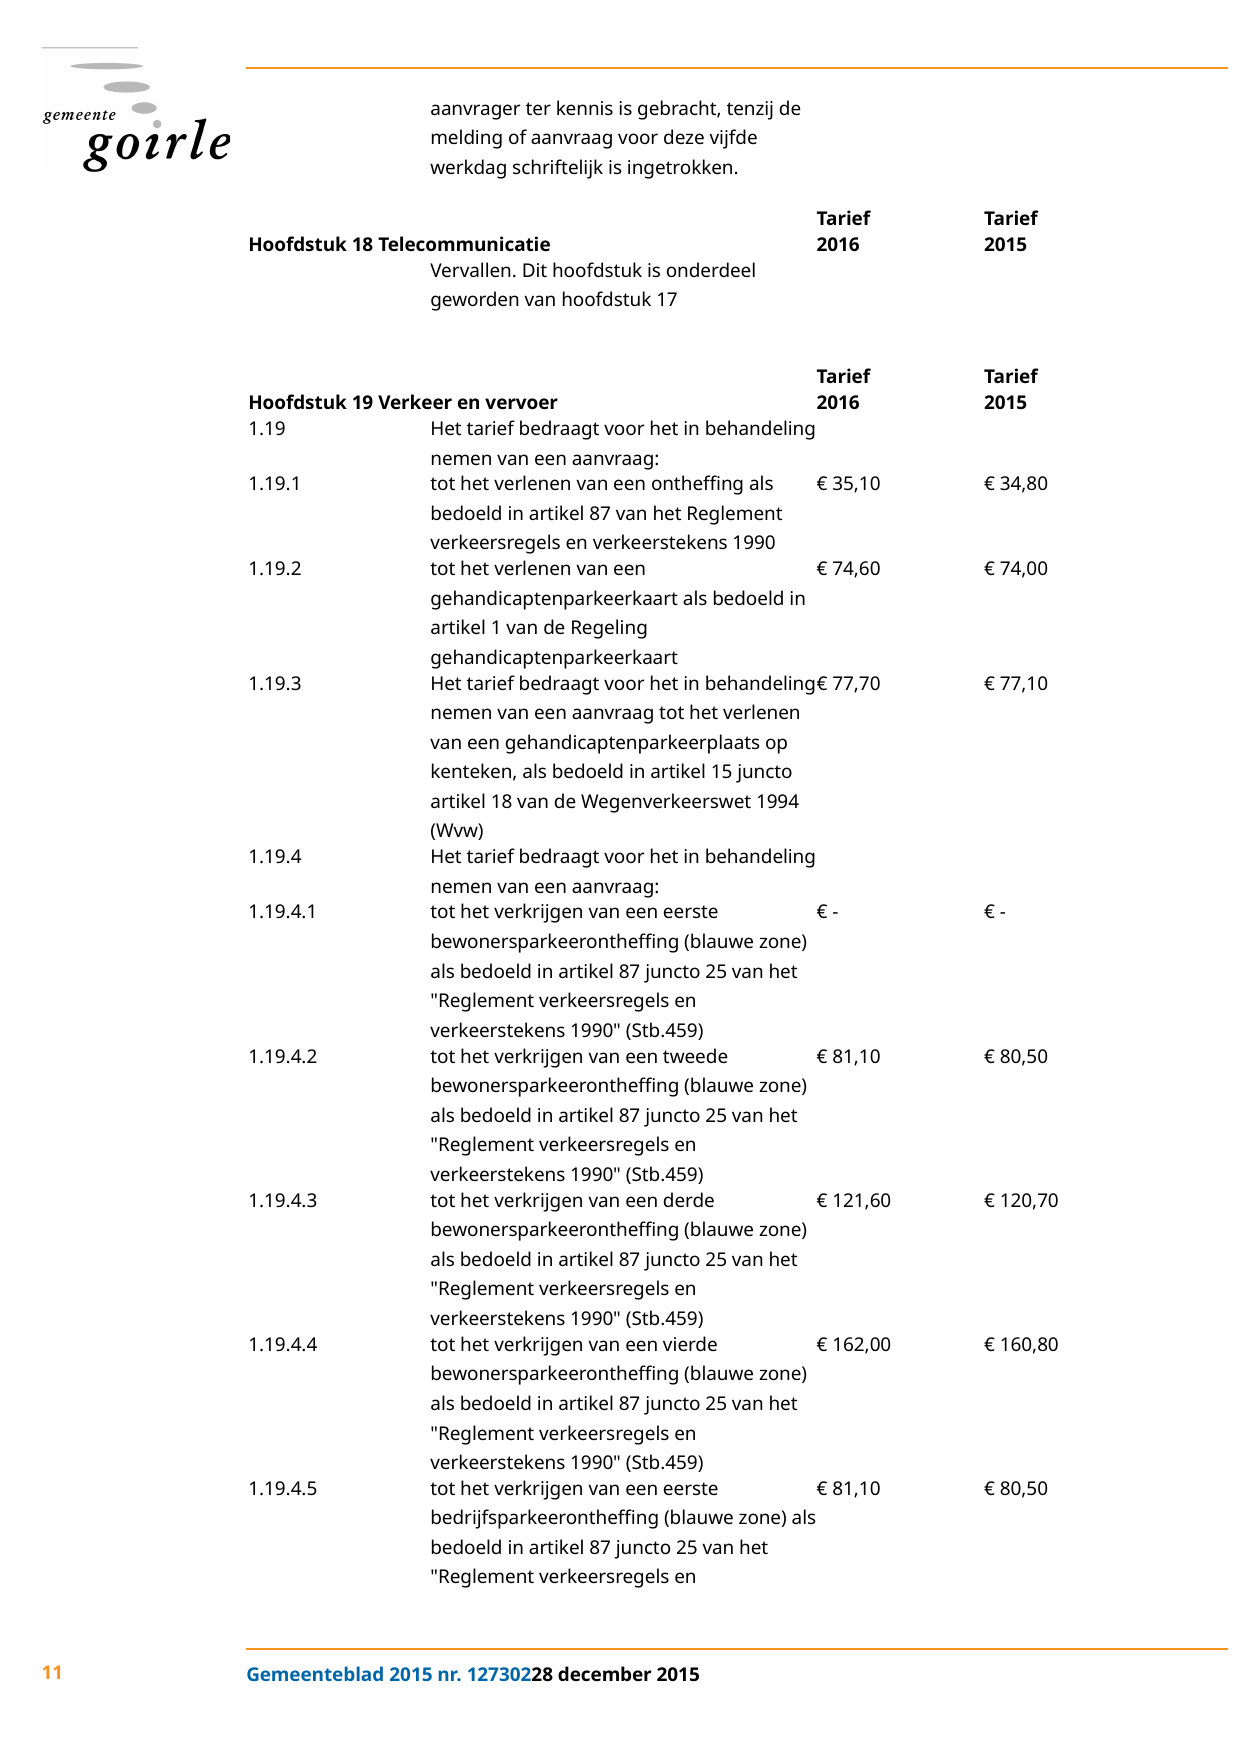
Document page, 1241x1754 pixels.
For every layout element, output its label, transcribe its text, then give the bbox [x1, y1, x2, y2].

table_cell [984, 95, 1152, 180]
picture [41, 47, 231, 172]
table_cell 2015 [984, 231, 1152, 257]
table_cell tot het verkrijgen van een eerste bewonersparkeerontheffing (blauwe zone) als bedoeld in artikel 87 juncto 25 van het "Reglement verkeersregels en verkeerstekens 1990" (Stb.459) [430, 899, 816, 1043]
table_cell € 74,60 [816, 555, 984, 670]
table_cell Tarief [816, 364, 984, 389]
table_cell [984, 257, 1152, 312]
table_cell 2016 [816, 231, 984, 257]
table_cell [248, 312, 430, 338]
table_cell Hoofdstuk 18 Telecommunicatie [248, 231, 816, 257]
table_cell € 74,00 [984, 555, 1152, 670]
table_cell [816, 312, 984, 338]
table_cell aanvrager ter kennis is gebracht, tenzij de melding of aanvraag voor deze vijfde werkdag schriftelijk is ingetrokken. [430, 95, 816, 180]
table_cell Vervallen. Dit hoofdstuk is onderdeel geworden van hoofdstuk 17 [430, 257, 816, 312]
table_cell € 162,00 [816, 1331, 984, 1475]
table_cell tot het verkrijgen van een derde bewonersparkeerontheffing (blauwe zone) als bedoeld in artikel 87 juncto 25 van het "Reglement verkeersregels en verkeerstekens 1990" (Stb.459) [430, 1187, 816, 1331]
table_cell € 120,70 [984, 1187, 1152, 1331]
table_cell € 35,10 [816, 470, 984, 555]
table_cell [816, 180, 984, 205]
table_cell 2015 [984, 389, 1152, 415]
table_cell tot het verkrijgen van een vierde bewonersparkeerontheffing (blauwe zone) als bedoeld in artikel 87 juncto 25 van het "Reglement verkeersregels en verkeerstekens 1990" (Stb.459) [430, 1331, 816, 1475]
table_cell Het tarief bedraagt voor het in behandeling nemen van een aanvraag tot het verlenen van een gehandicaptenparkeerplaats op kenteken, als bedoeld in artikel 15 juncto artikel 18 van de Wegenverkeerswet 1994 (Wvw) [430, 670, 816, 843]
table_cell € 80,50 [984, 1043, 1152, 1187]
table_cell [430, 364, 816, 389]
table_cell 1.19.2 [248, 555, 430, 670]
table_cell [816, 415, 984, 470]
table_cell tot het verlenen van een gehandicaptenparkeerkaart als bedoeld in artikel 1 van de Regeling gehandicaptenparkeerkaart [430, 555, 816, 670]
table_cell [430, 312, 816, 338]
table_cell tot het verkrijgen van een tweede bewonersparkeerontheffing (blauwe zone) als bedoeld in artikel 87 juncto 25 van het "Reglement verkeersregels en verkeerstekens 1990" (Stb.459) [430, 1043, 816, 1187]
table_cell € 77,10 [984, 670, 1152, 843]
table_cell [248, 95, 430, 180]
table_cell [248, 338, 430, 364]
table_cell [248, 364, 430, 389]
table_cell € 81,10 [816, 1475, 984, 1589]
table_cell [984, 180, 1152, 205]
table_cell Het tarief bedraagt voor het in behandeling nemen van een aanvraag: [430, 415, 816, 470]
table_cell 1.19.4.3 [248, 1187, 430, 1331]
table_cell Tarief [984, 364, 1152, 389]
table_cell 1.19.4.4 [248, 1331, 430, 1475]
table_cell € 80,50 [984, 1475, 1152, 1589]
table_cell 1.19.3 [248, 670, 430, 843]
table_cell 1.19.4.5 [248, 1475, 430, 1589]
table_cell [984, 312, 1152, 338]
table_cell Tarief [816, 205, 984, 231]
table_cell [430, 180, 816, 205]
table_cell tot het verkrijgen van een eerste bedrijfsparkeerontheffing (blauwe zone) als bedoeld in artikel 87 juncto 25 van het "Reglement verkeersregels en [430, 1475, 816, 1589]
table_cell € - [984, 899, 1152, 1043]
table_cell [248, 205, 430, 231]
table_cell 1.19.1 [248, 470, 430, 555]
table_cell Tarief [984, 205, 1152, 231]
table_cell 2016 [816, 389, 984, 415]
table_cell [984, 844, 1152, 899]
table_cell [430, 338, 816, 364]
table_cell € - [816, 899, 984, 1043]
table_cell [816, 338, 984, 364]
table_cell [816, 257, 984, 312]
table_cell 1.19.4 [248, 844, 430, 899]
table_cell 1.19.4.1 [248, 899, 430, 1043]
table_cell € 160,80 [984, 1331, 1152, 1475]
table_cell € 34,80 [984, 470, 1152, 555]
table_cell [248, 257, 430, 312]
table_cell [430, 205, 816, 231]
table_cell Hoofdstuk 19 Verkeer en vervoer [248, 389, 816, 415]
table_cell Het tarief bedraagt voor het in behandeling nemen van een aanvraag: [430, 844, 816, 899]
table_cell [816, 95, 984, 180]
table_cell [984, 338, 1152, 364]
table_cell € 81,10 [816, 1043, 984, 1187]
table_cell [248, 180, 430, 205]
table_cell 1.19 [248, 415, 430, 470]
table_cell € 121,60 [816, 1187, 984, 1331]
table_cell € 77,70 [816, 670, 984, 843]
table_cell 1.19.4.2 [248, 1043, 430, 1187]
table_cell [816, 844, 984, 899]
table_cell tot het verlenen van een ontheffing als bedoeld in artikel 87 van het Reglement verkeersregels en verkeerstekens 1990 [430, 470, 816, 555]
table_cell [984, 415, 1152, 470]
